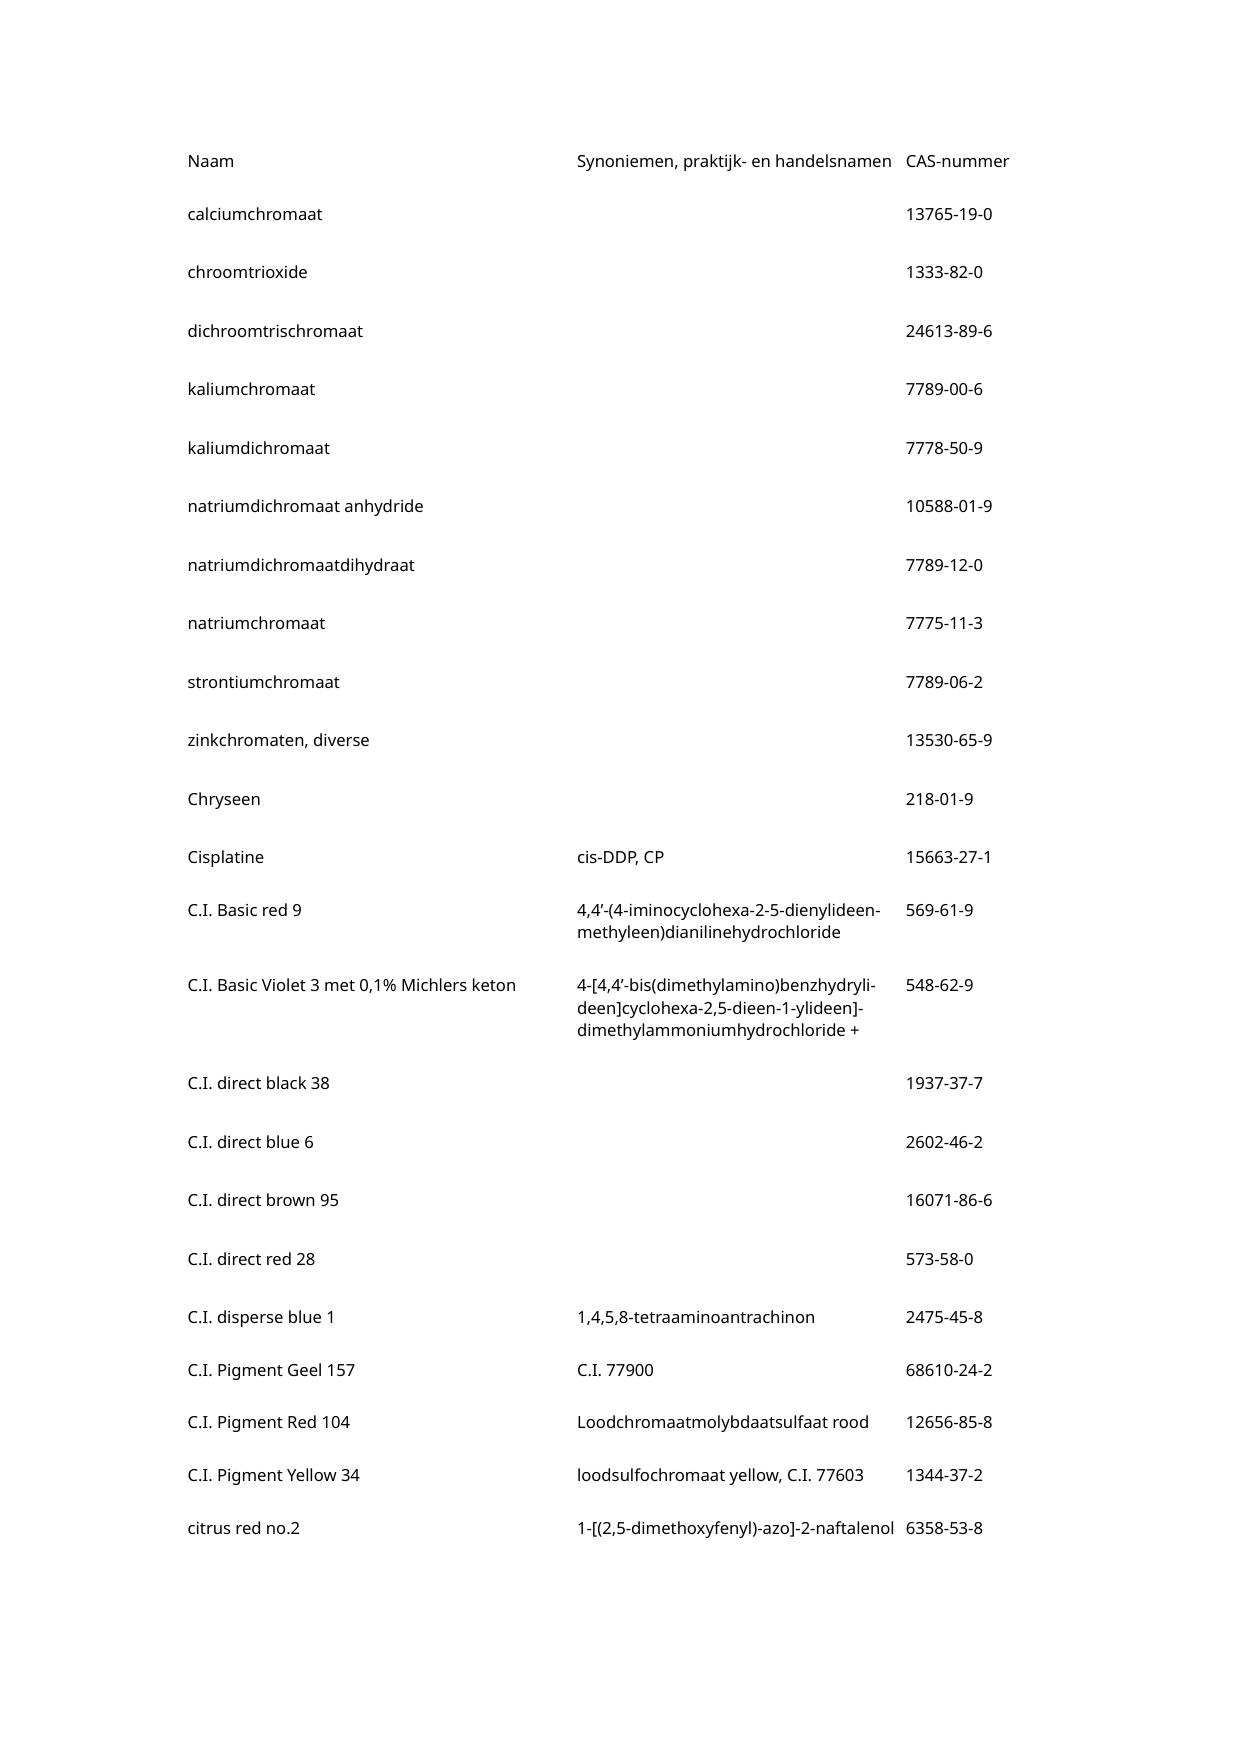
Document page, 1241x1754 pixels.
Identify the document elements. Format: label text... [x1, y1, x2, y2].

table_cell C.I. direct blue 6 [188, 1130, 577, 1189]
table_cell [577, 612, 906, 670]
table_cell [577, 670, 906, 729]
table_cell [577, 1130, 906, 1189]
table_cell Cisplatine [188, 846, 577, 898]
table_cell kaliumchromaat [188, 378, 577, 436]
table_cell zinkchromaten, diverse [188, 729, 577, 787]
table_cell 4-[4,4’-bis(dimethylamino)benzhydryli-deen]cyclohexa-2,5-dieen-1-ylideen]-dimethylammoniumhydrochloride + [577, 974, 906, 1072]
table_cell 7778-50-9 [906, 436, 1053, 495]
table_cell 2475-45-8 [906, 1306, 1053, 1358]
table_cell 6358-53-8 [906, 1516, 1053, 1539]
table_cell 12656-85-8 [906, 1411, 1053, 1464]
table_cell 15663-27-1 [906, 846, 1053, 898]
table_cell 1-[(2,5-dimethoxyfenyl)-azo]-2-naftalenol [577, 1516, 906, 1539]
table_header Naam [188, 150, 577, 203]
table_cell 7789-00-6 [906, 378, 1053, 436]
table_cell 7775-11-3 [906, 612, 1053, 670]
table_cell 4,4’-(4-iminocyclohexa-2-5-dienylideen-methyleen)dianilinehydrochloride [577, 898, 906, 974]
table_cell C.I. Pigment Geel 157 [188, 1358, 577, 1411]
table_cell strontiumchromaat [188, 670, 577, 729]
table_cell C.I. Pigment Red 104 [188, 1411, 577, 1464]
table_header Synoniemen, praktijk- en handelsnamen [577, 150, 906, 203]
table_cell C.I. direct brown 95 [188, 1189, 577, 1247]
table_cell 16071-86-6 [906, 1189, 1053, 1247]
table_cell 548-62-9 [906, 974, 1053, 1072]
table_cell C.I. direct red 28 [188, 1247, 577, 1306]
table_cell C.I. 77900 [577, 1358, 906, 1411]
table_cell [577, 1247, 906, 1306]
table_cell C.I. Basic red 9 [188, 898, 577, 974]
table_cell C.I. disperse blue 1 [188, 1306, 577, 1358]
table_cell [577, 1189, 906, 1247]
table_cell cis-DDP, CP [577, 846, 906, 898]
table_cell [577, 787, 906, 846]
table_cell loodsulfochromaat yellow, C.I. 77603 [577, 1464, 906, 1516]
table_cell dichroomtrischromaat [188, 320, 577, 378]
table_cell 569-61-9 [906, 898, 1053, 974]
table_cell 1344-37-2 [906, 1464, 1053, 1516]
table_header CAS-nummer [906, 150, 1053, 203]
table_cell 13765-19-0 [906, 203, 1053, 261]
table_cell 7789-12-0 [906, 553, 1053, 612]
table_cell [577, 1072, 906, 1130]
table_cell natriumdichromaatdihydraat [188, 553, 577, 612]
table_cell chroomtrioxide [188, 261, 577, 319]
table_cell Chryseen [188, 787, 577, 846]
table_cell natriumdichromaat anhydride [188, 495, 577, 553]
table_cell [577, 378, 906, 436]
table_cell [577, 436, 906, 495]
table_cell calciumchromaat [188, 203, 577, 261]
table_cell C.I. direct black 38 [188, 1072, 577, 1130]
table_cell 13530-65-9 [906, 729, 1053, 787]
table_cell 24613-89-6 [906, 320, 1053, 378]
table_cell citrus red no.2 [188, 1516, 577, 1539]
table_cell [577, 203, 906, 261]
table_cell Loodchromaatmolybdaatsulfaat rood [577, 1411, 906, 1464]
table_cell 68610-24-2 [906, 1358, 1053, 1411]
table_cell [577, 729, 906, 787]
table_cell C.I. Basic Violet 3 met 0,1% Michlers keton [188, 974, 577, 1072]
table_cell [577, 261, 906, 319]
table_cell C.I. Pigment Yellow 34 [188, 1464, 577, 1516]
table_cell 573-58-0 [906, 1247, 1053, 1306]
table_cell [577, 495, 906, 553]
table_cell 1937-37-7 [906, 1072, 1053, 1130]
table_cell natriumchromaat [188, 612, 577, 670]
table_cell kaliumdichromaat [188, 436, 577, 495]
table_cell 2602-46-2 [906, 1130, 1053, 1189]
table_cell 1333-82-0 [906, 261, 1053, 319]
table_cell [577, 320, 906, 378]
table_cell [577, 553, 906, 612]
table_cell 10588-01-9 [906, 495, 1053, 553]
table_cell 1,4,5,8-tetraaminoantrachinon [577, 1306, 906, 1358]
table_cell 7789-06-2 [906, 670, 1053, 729]
table_cell 218-01-9 [906, 787, 1053, 846]
